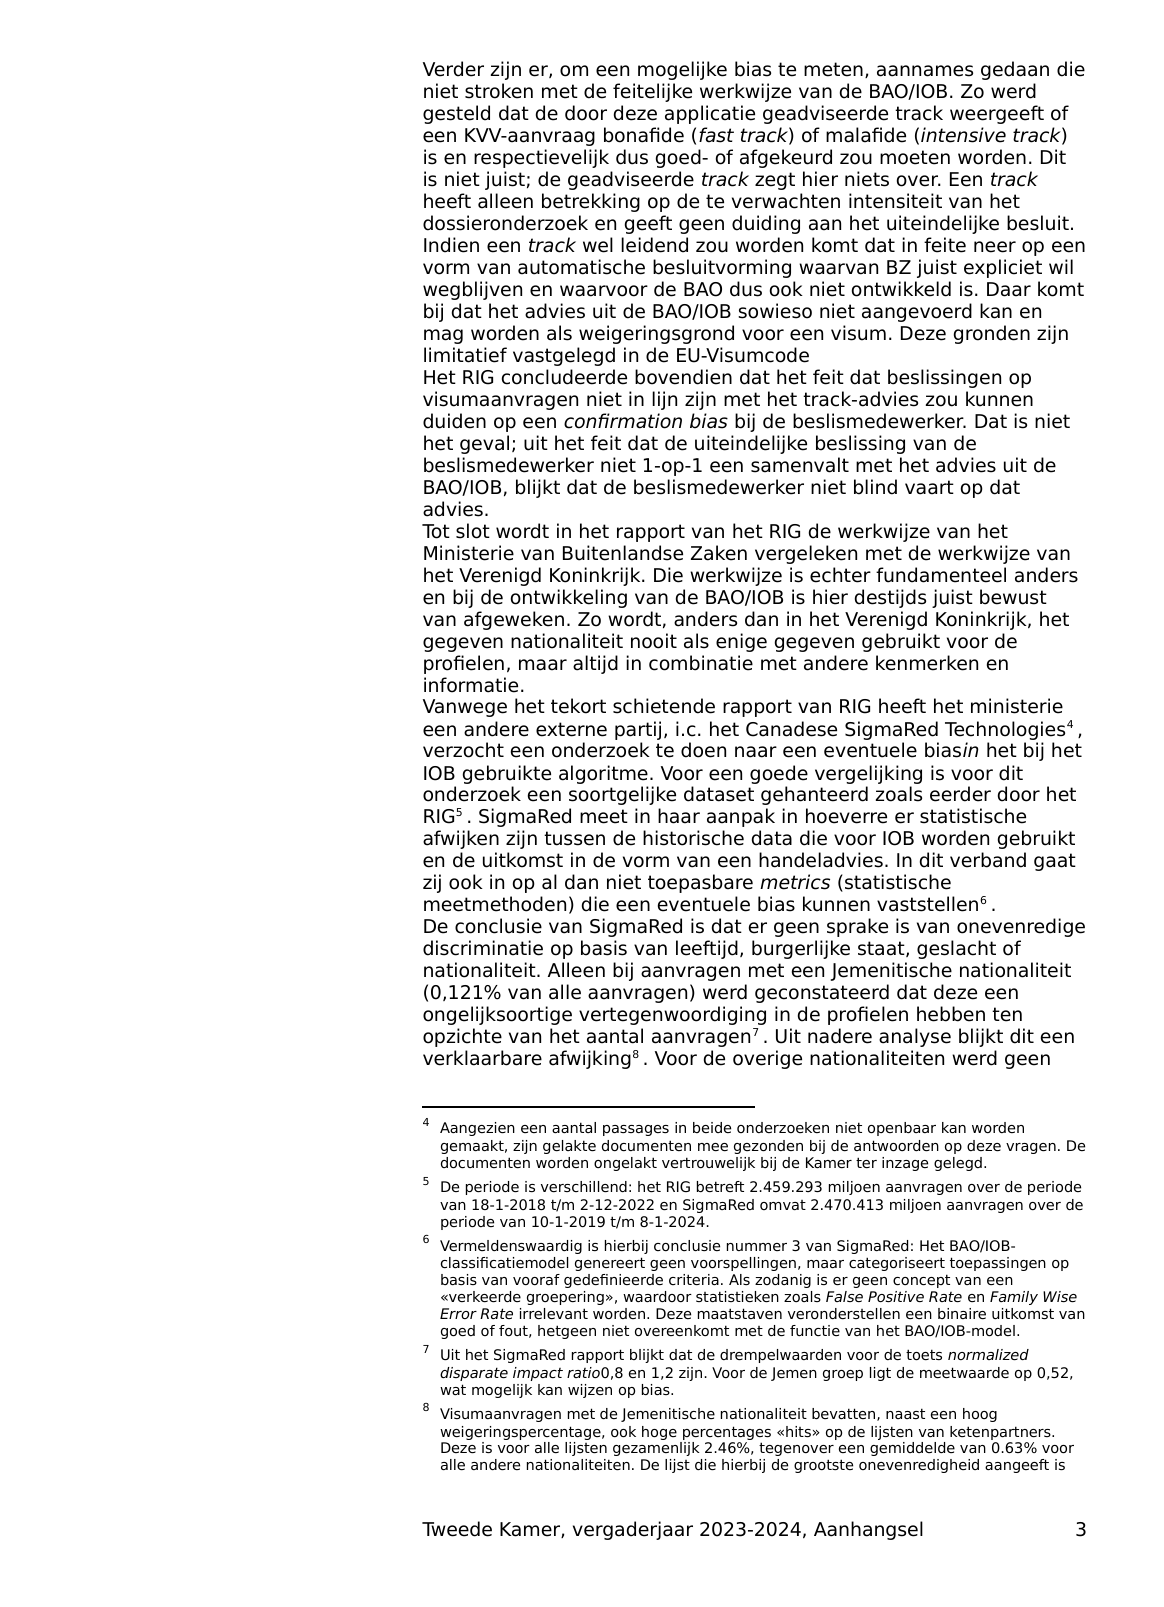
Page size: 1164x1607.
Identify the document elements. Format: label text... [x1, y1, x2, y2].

text De conclusie van SigmaRed is dat er geen sprake is van onevenredige discriminatie op basis van leeftijd, burgerlijke staat, geslacht of nationaliteit. Alleen bij aanvragen met een Jemenitische nationaliteit (0,121% van alle aanvragen) werd geconstateerd dat deze een ongelijksoortige vertegenwoordiging in de profielen hebben ten opzichte van het aantal aanvragen. Uit nadere analyse blijkt dit een verklaarbare afwijking. Voor de overige nationaliteiten werd geen [422, 916, 1087, 1070]
text Het RIG concludeerde bovendien dat het feit dat beslissingen op visumaanvragen niet in lijn zijn met het track-advies zou kunnen duiden op een confirmation bias bij de beslismedewerker. Dat is niet het geval; uit het feit dat de uiteindelijke beslissing van de beslismedewerker niet 1-op-1 een samenvalt met het advies uit de BAO/IOB, blijkt dat de beslismedewerker niet blind vaart op dat advies. [422, 367, 1087, 521]
text Aangezien een aantal passages in beide onderzoeken niet openbaar kan worden gemaakt, zijn gelakte documenten mee gezonden bij de antwoorden op deze vragen. De documenten worden ongelakt vertrouwelijk bij de Kamer ter inzage gelegd. [422, 1116, 1087, 1172]
text De periode is verschillend: het RIG betreft 2.459.293 miljoen aanvragen over de periode van 18-1-2018 t/m 2-12-2022 en SigmaRed omvat 2.470.413 miljoen aanvragen over de periode van 10-1-2019 t/m 8-1-2024. [422, 1175, 1087, 1231]
text Vermeldenswaardig is hierbij conclusie nummer 3 van SigmaRed: Het BAO/IOB-classificatiemodel genereert geen voorspellingen, maar categoriseert toepassingen op basis van vooraf gedefinieerde criteria. Als zodanig is er geen concept van een «verkeerde groepering», waardoor statistieken zoals False Positive Rate en Family Wise Error Rate irrelevant worden. Deze maatstaven veronderstellen een binaire uitkomst van goed of fout, hetgeen niet overeenkomt met de functie van het BAO/IOB-model. [422, 1233, 1087, 1340]
text Vanwege het tekort schietende rapport van RIG heeft het ministerie een andere externe partij, i.c. het Canadese SigmaRed Technologies, verzocht een onderzoek te doen naar een eventuele biasin het bij het IOB gebruikte algoritme. Voor een goede vergelijking is voor dit onderzoek een soortgelijke dataset gehanteerd zoals eerder door het RIG. SigmaRed meet in haar aanpak in hoeverre er statistische afwijken zijn tussen de historische data die voor IOB worden gebruikt en de uitkomst in de vorm van een handeladvies. In dit verband gaat zij ook in op al dan niet toepasbare metrics (statistische meetmethoden) die een eventuele bias kunnen vaststellen. [422, 696, 1087, 916]
text Visumaanvragen met de Jemenitische nationaliteit bevatten, naast een hoog weigeringspercentage, ook hoge percentages «hits» op de lijsten van ketenpartners. Deze is voor alle lijsten gezamenlijk 2.46%, tegenover een gemiddelde van 0.63% voor alle andere nationaliteiten. De lijst die hierbij de grootste onevenredigheid aangeeft is [422, 1402, 1087, 1474]
text Tot slot wordt in het rapport van het RIG de werkwijze van het Ministerie van Buitenlandse Zaken vergeleken met de werkwijze van het Verenigd Koninkrijk. Die werkwijze is echter fundamenteel anders en bij de ontwikkeling van de BAO/IOB is hier destijds juist bewust van afgeweken. Zo wordt, anders dan in het Verenigd Koninkrijk, het gegeven nationaliteit nooit als enige gegeven gebruikt voor de profielen, maar altijd in combinatie met andere kenmerken en informatie. [422, 521, 1087, 696]
text Verder zijn er, om een mogelijke bias te meten, aannames gedaan die niet stroken met de feitelijke werkwijze van de BAO/IOB. Zo werd gesteld dat de door deze applicatie geadviseerde track weergeeft of een KVV-aanvraag bonafide (fast track) of malafide (intensive track) is en respectievelijk dus goed- of afgekeurd zou moeten worden. Dit is niet juist; de geadviseerde track zegt hier niets over. Een track heeft alleen betrekking op de te verwachten intensiteit van het dossieronderzoek en geeft geen duiding aan het uiteindelijke besluit. Indien een track wel leidend zou worden komt dat in feite neer op een vorm van automatische besluitvorming waarvan BZ juist expliciet wil wegblijven en waarvoor de BAO dus ook niet ontwikkeld is. Daar komt bij dat het advies uit de BAO/IOB sowieso niet aangevoerd kan en mag worden als weigeringsgrond voor een visum. Deze gronden zijn limitatief vastgelegd in de EU-Visumcode [422, 59, 1087, 367]
text Uit het SigmaRed rapport blijkt dat de drempelwaarden voor de toets normalized disparate impact ratio0,8 en 1,2 zijn. Voor de Jemen groep ligt de meetwaarde op 0,52, wat mogelijk kan wijzen op bias. [422, 1343, 1087, 1399]
